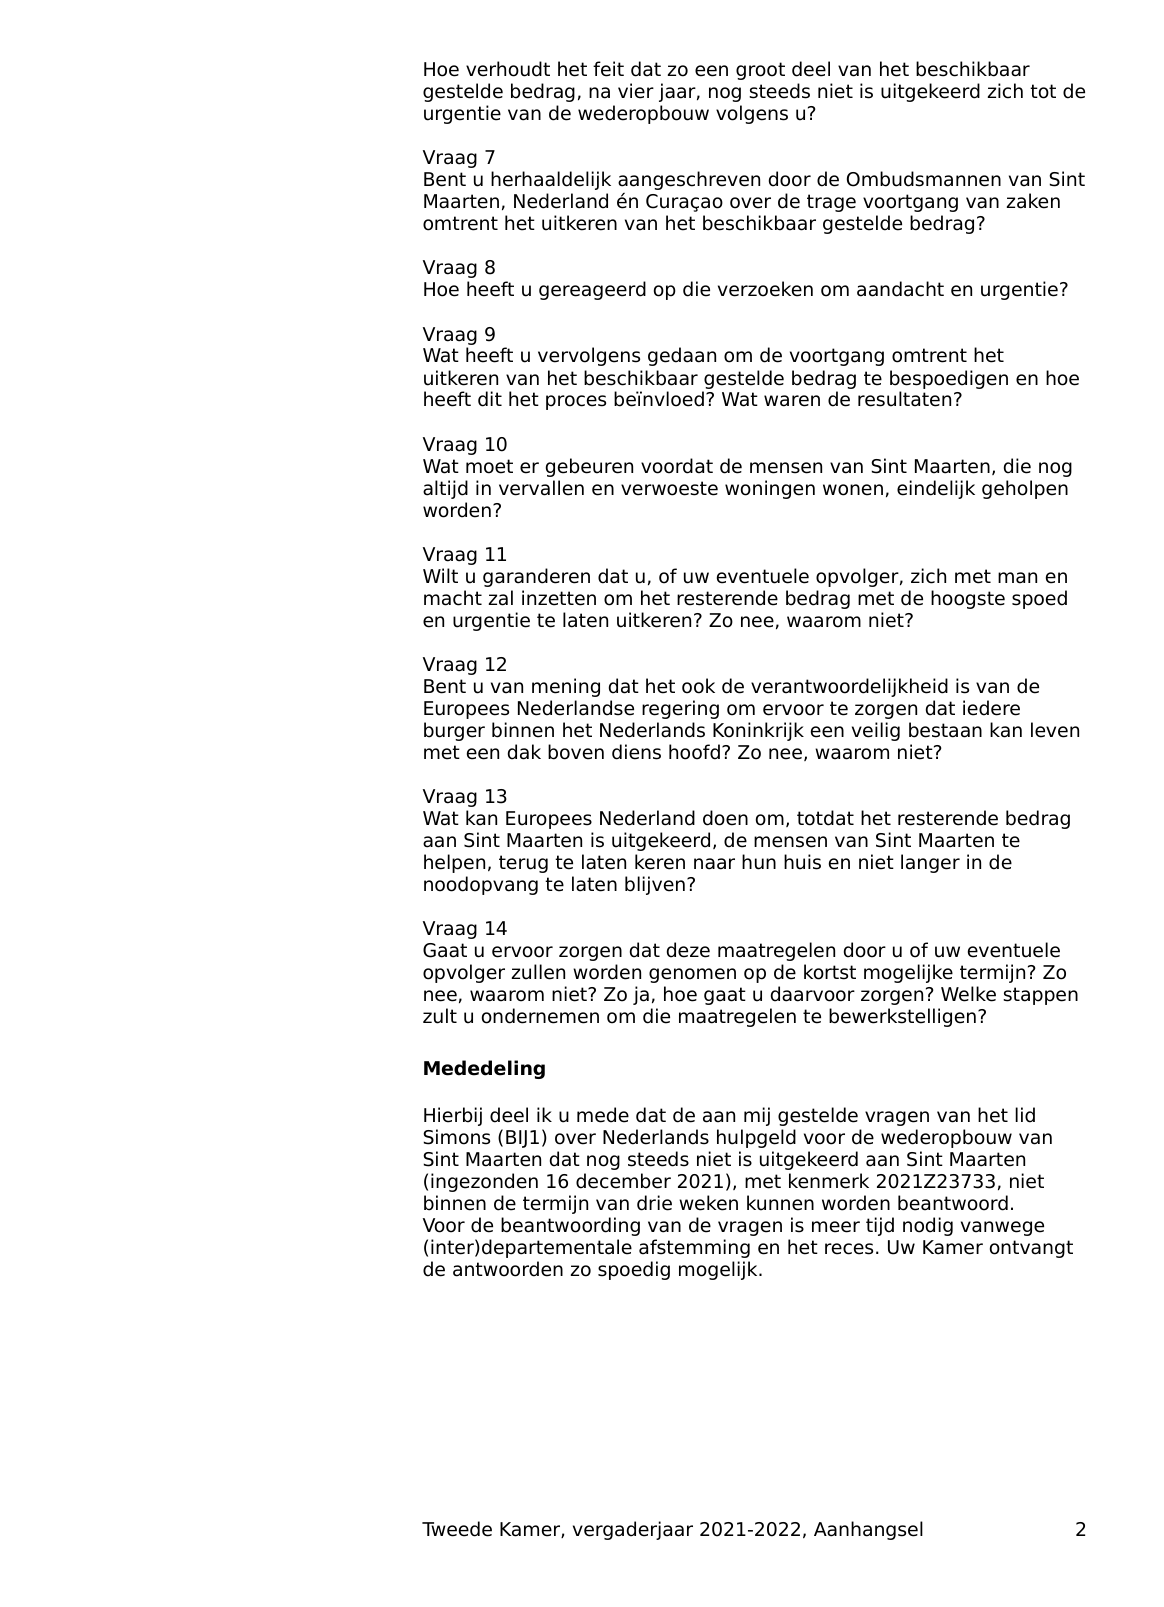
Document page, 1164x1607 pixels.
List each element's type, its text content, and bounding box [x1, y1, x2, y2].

text Vraag 11 [422, 544, 1087, 566]
text Wilt u garanderen dat u, of uw eventuele opvolger, zich met man en macht zal inzetten om het resterende bedrag met de hoogste spoed en urgentie te laten uitkeren? Zo nee, waarom niet? [422, 566, 1087, 632]
text Vraag 9 [422, 323, 1087, 345]
text Vraag 8 [422, 257, 1087, 279]
text Vraag 10 [422, 433, 1087, 456]
text Hierbij deel ik u mede dat de aan mij gestelde vragen van het lid Simons (BIJ1) over Nederlands hulpgeld voor de wederopbouw van Sint Maarten dat nog steeds niet is uitgekeerd aan Sint Maarten (ingezonden 16 december 2021), met kenmerk 2021Z23733, niet binnen de termijn van drie weken kunnen worden beantwoord. [422, 1105, 1087, 1215]
text Wat heeft u vervolgens gedaan om de voortgang omtrent het uitkeren van het beschikbaar gestelde bedrag te bespoedigen en hoe heeft dit het proces beïnvloed? Wat waren de resultaten? [422, 345, 1087, 411]
text Voor de beantwoording van de vragen is meer tijd nodig vanwege (inter)departementale afstemming en het reces. Uw Kamer ontvangt de antwoorden zo spoedig mogelijk. [422, 1215, 1087, 1281]
text Vraag 13 [422, 786, 1087, 808]
text Wat moet er gebeuren voordat de mensen van Sint Maarten, die nog altijd in vervallen en verwoeste woningen wonen, eindelijk geholpen worden? [422, 456, 1087, 521]
text Wat kan Europees Nederland doen om, totdat het resterende bedrag aan Sint Maarten is uitgekeerd, de mensen van Sint Maarten te helpen, terug te laten keren naar hun huis en niet langer in de noodopvang te laten blijven? [422, 808, 1087, 896]
text Hoe heeft u gereageerd op die verzoeken om aandacht en urgentie? [422, 279, 1087, 301]
text Bent u herhaaldelijk aangeschreven door de Ombudsmannen van Sint Maarten, Nederland én Curaçao over de trage voortgang van zaken omtrent het uitkeren van het beschikbaar gestelde bedrag? [422, 169, 1087, 235]
text Vraag 14 [422, 918, 1087, 940]
text Bent u van mening dat het ook de verantwoordelijkheid is van de Europees Nederlandse regering om ervoor te zorgen dat iedere burger binnen het Nederlands Koninkrijk een veilig bestaan kan leven met een dak boven diens hoofd? Zo nee, waarom niet? [422, 676, 1087, 764]
text Vraag 12 [422, 654, 1087, 676]
subtitle Mededeling [422, 1058, 1087, 1080]
text Gaat u ervoor zorgen dat deze maatregelen door u of uw eventuele opvolger zullen worden genomen op de kortst mogelijke termijn? Zo nee, waarom niet? Zo ja, hoe gaat u daarvoor zorgen? Welke stappen zult u ondernemen om die maatregelen te bewerkstelligen? [422, 940, 1087, 1028]
text Vraag 7 [422, 147, 1087, 169]
text Hoe verhoudt het feit dat zo een groot deel van het beschikbaar gestelde bedrag, na vier jaar, nog steeds niet is uitgekeerd zich tot de urgentie van de wederopbouw volgens u? [422, 59, 1087, 125]
